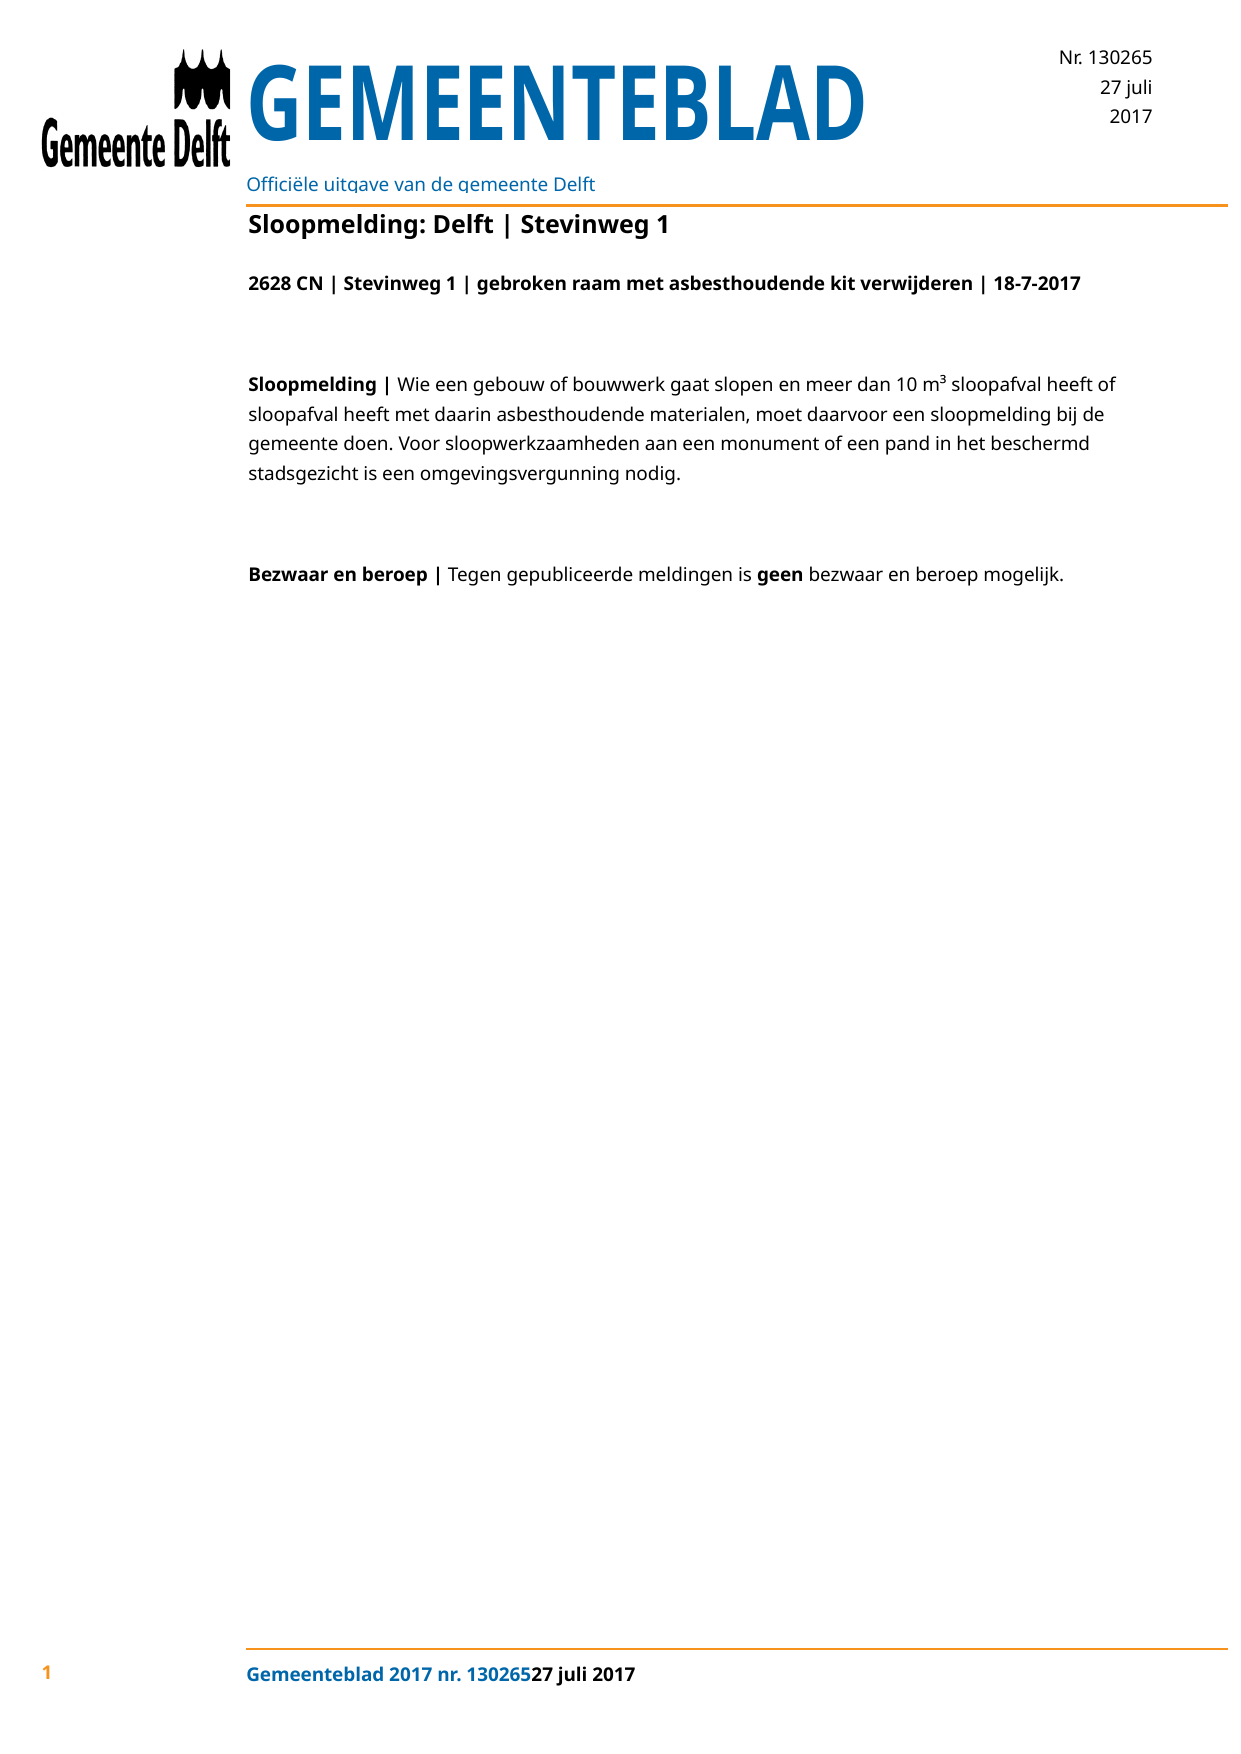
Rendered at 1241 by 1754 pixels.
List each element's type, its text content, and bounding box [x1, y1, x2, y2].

text 2628 CN | Stevinweg 1 | gebroken raam met asbesthoudende kit verwijderen | 18-7-2017 [248, 270, 1152, 296]
text Sloopmelding | Wie een gebouw of bouwwerk gaat slopen en meer dan 10 m³ sloopafval heeft of sloopafval heeft met daarin asbesthoudende materialen, moet daarvoor een sloopmelding bij de gemeente doen. Voor sloopwerkzaamheden aan een monument of een pand in het beschermd stadsgezicht is een omgevingsvergunning nodig. [248, 371, 1152, 486]
text Sloopmelding: Delft | Stevinweg 1 [248, 207, 1152, 241]
text Bezwaar en beroep | Tegen gepubliceerde meldingen is geen bezwaar en beroep mogelijk. [248, 561, 1152, 586]
picture [41, 47, 231, 172]
